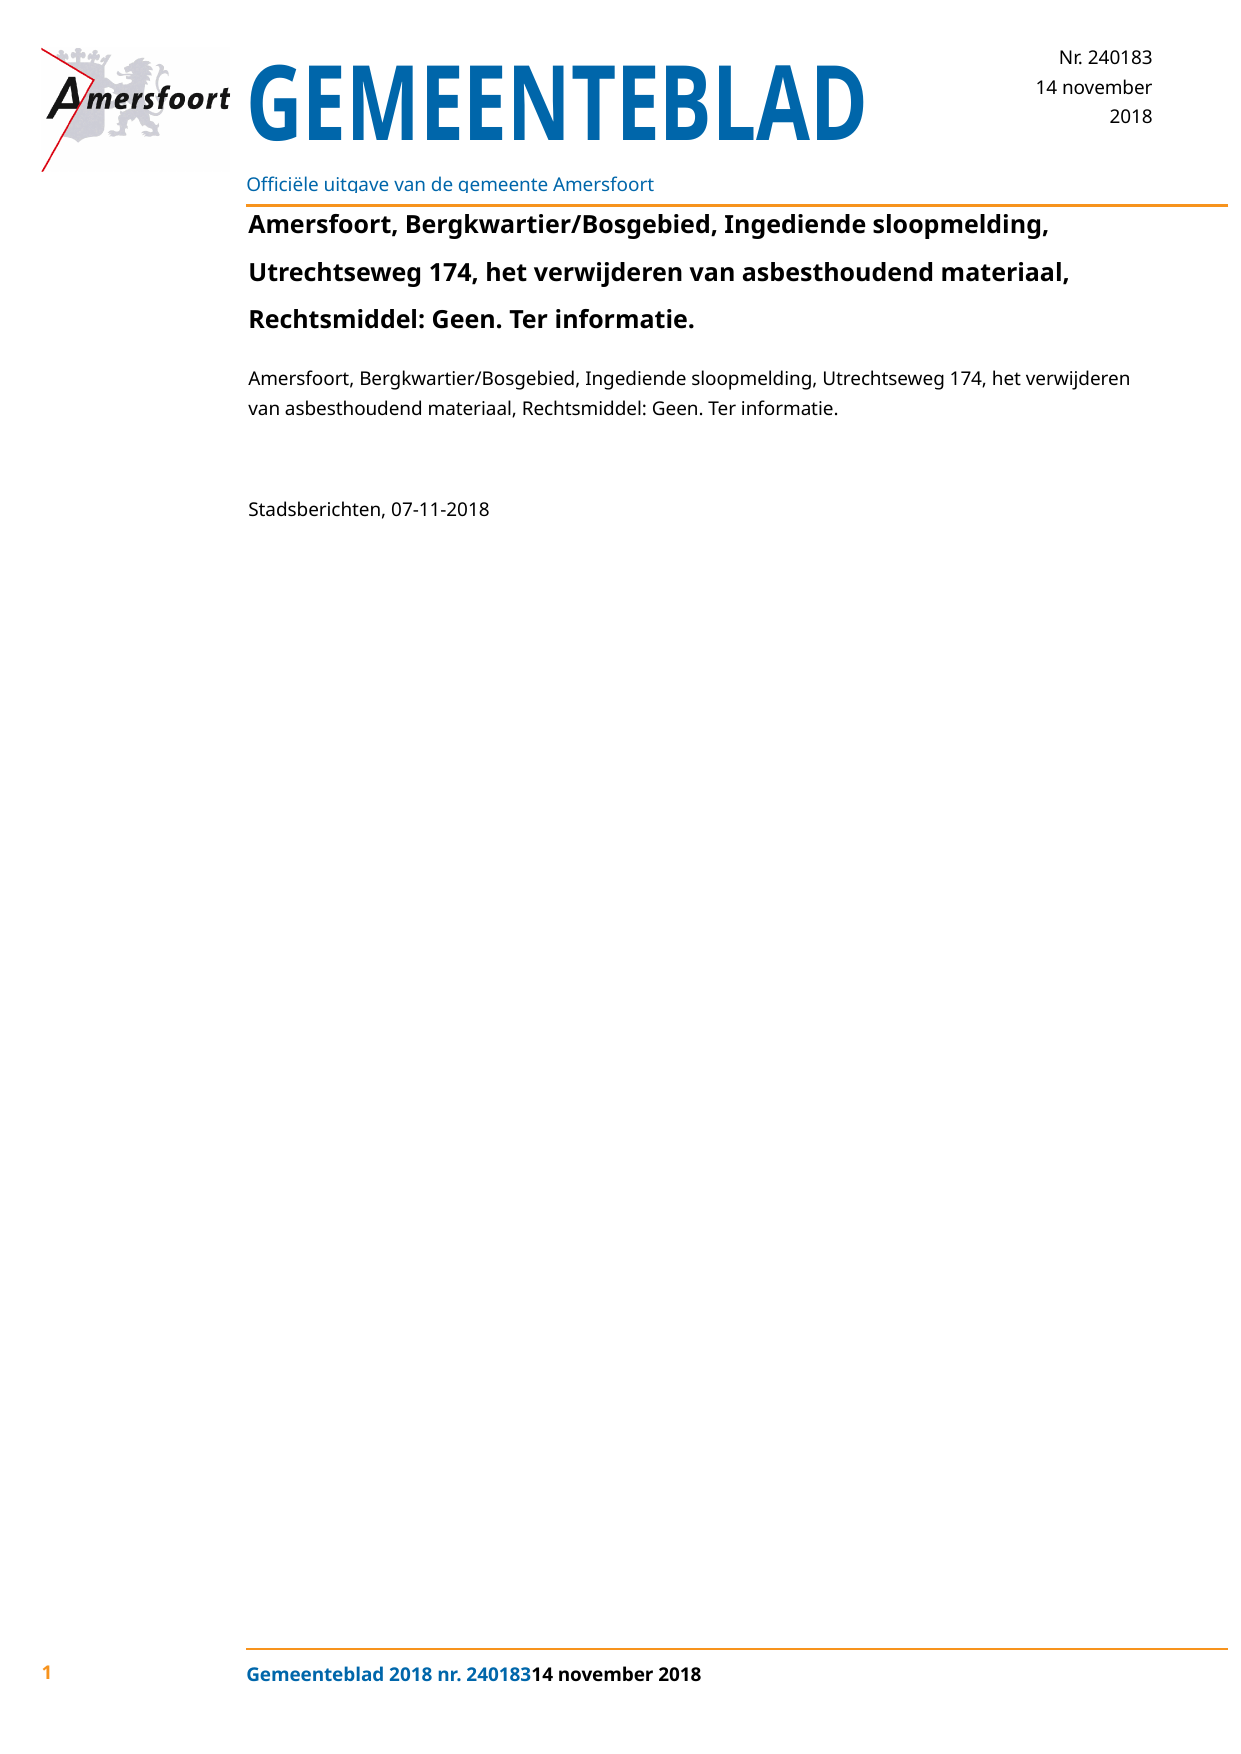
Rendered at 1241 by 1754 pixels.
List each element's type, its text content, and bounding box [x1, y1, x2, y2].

text Stadsberichten, 07-11-2018 [248, 496, 1152, 522]
picture [41, 47, 231, 172]
text Amersfoort, Bergkwartier/Bosgebied, Ingediende sloopmelding, Utrechtseweg 174, het verwijderen van asbesthoudend materiaal, Rechtsmiddel: Geen. Ter informatie. [248, 366, 1152, 421]
text Amersfoort, Bergkwartier/Bosgebied, Ingediende sloopmelding, Utrechtseweg 174, het verwijderen van asbesthoudend materiaal, Rechtsmiddel: Geen. Ter informatie. [248, 207, 1152, 336]
